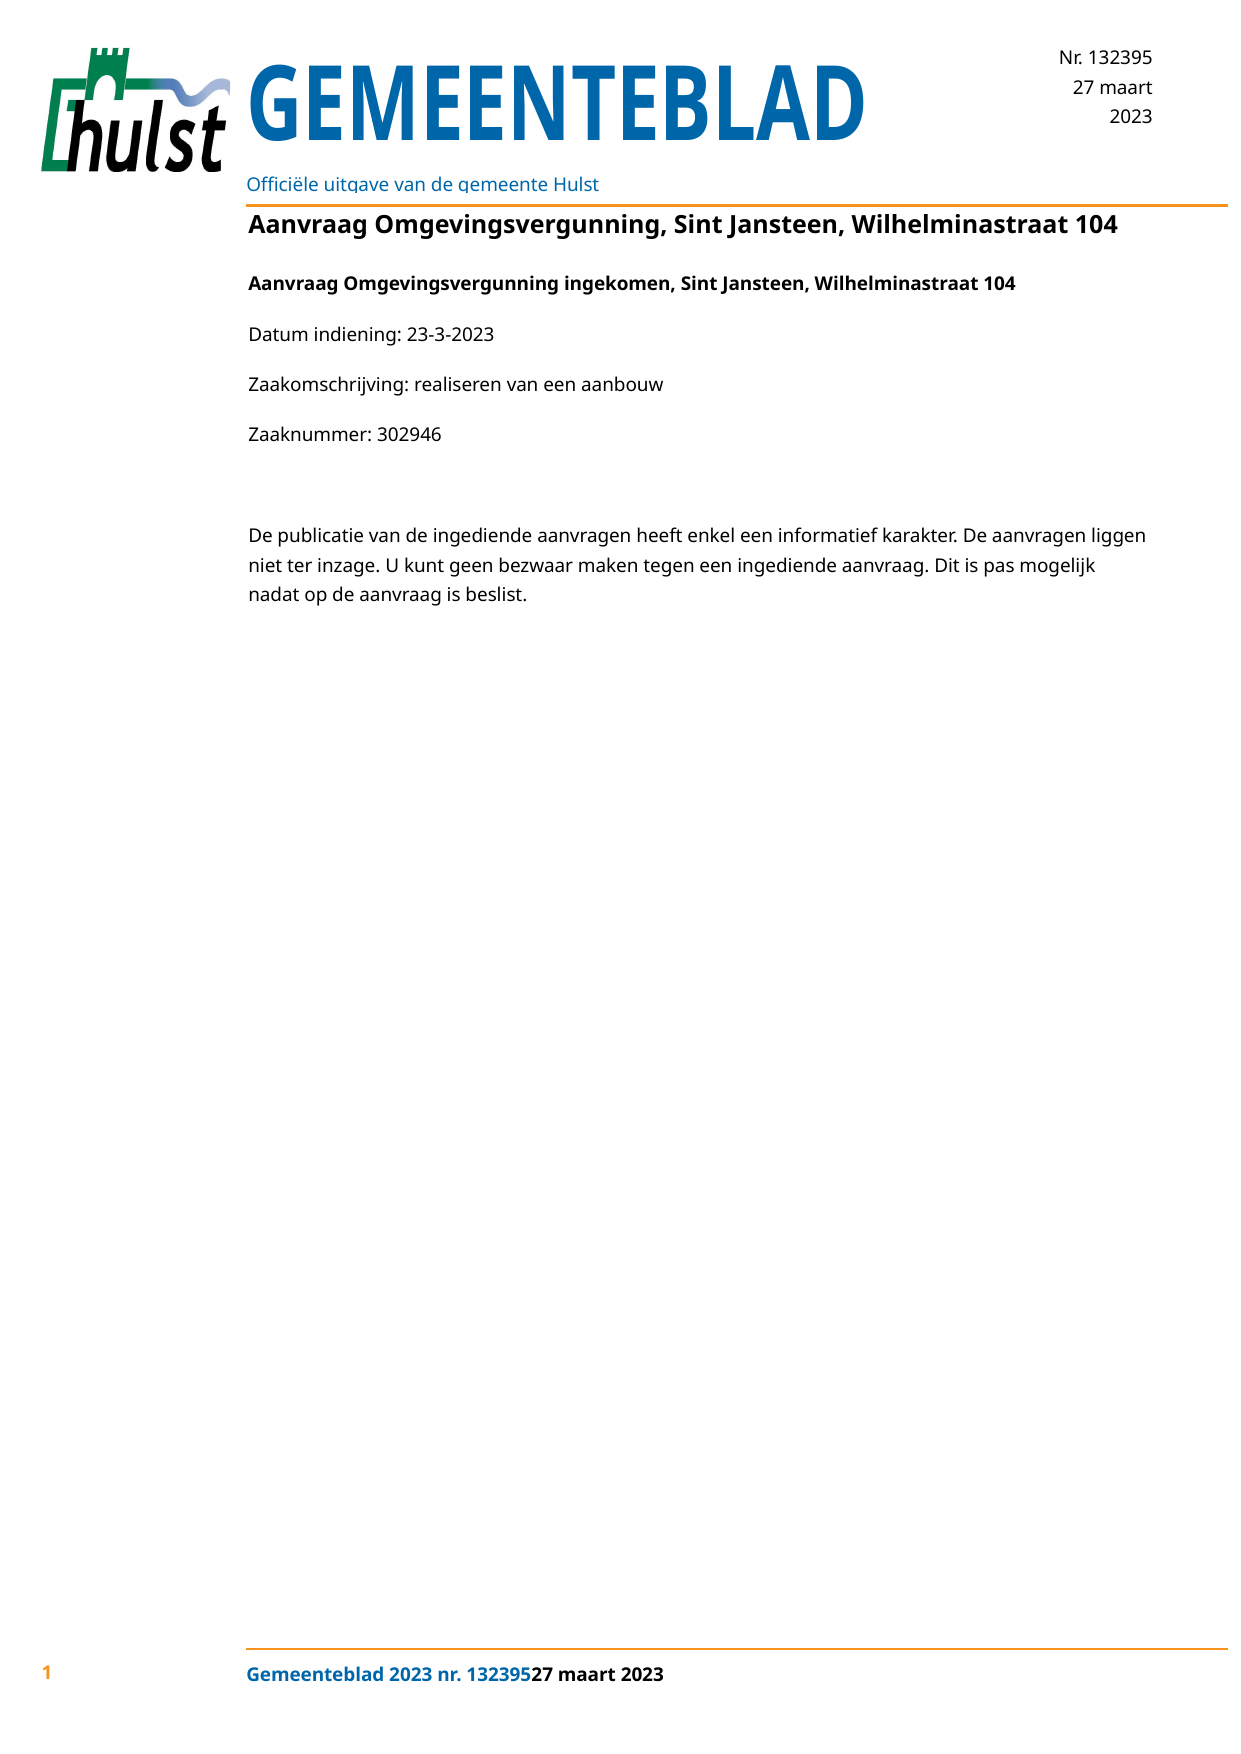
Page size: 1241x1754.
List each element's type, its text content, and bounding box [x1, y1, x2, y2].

text Zaaknummer: 302946 [248, 422, 1152, 447]
text Datum indiening: 23-3-2023 [248, 321, 1152, 346]
picture [41, 47, 231, 172]
text De publicatie van de ingediende aanvragen heeft enkel een informatief karakter. De aanvragen liggen niet ter inzage. U kunt geen bezwaar maken tegen een ingediende aanvraag. Dit is pas mogelijk nadat op de aanvraag is beslist. [248, 522, 1152, 607]
text Aanvraag Omgevingsvergunning, Sint Jansteen, Wilhelminastraat 104 [248, 207, 1152, 241]
text Zaakomschrijving: realiseren van een aanbouw [248, 371, 1152, 397]
text Aanvraag Omgevingsvergunning ingekomen, Sint Jansteen, Wilhelminastraat 104 [248, 270, 1152, 296]
